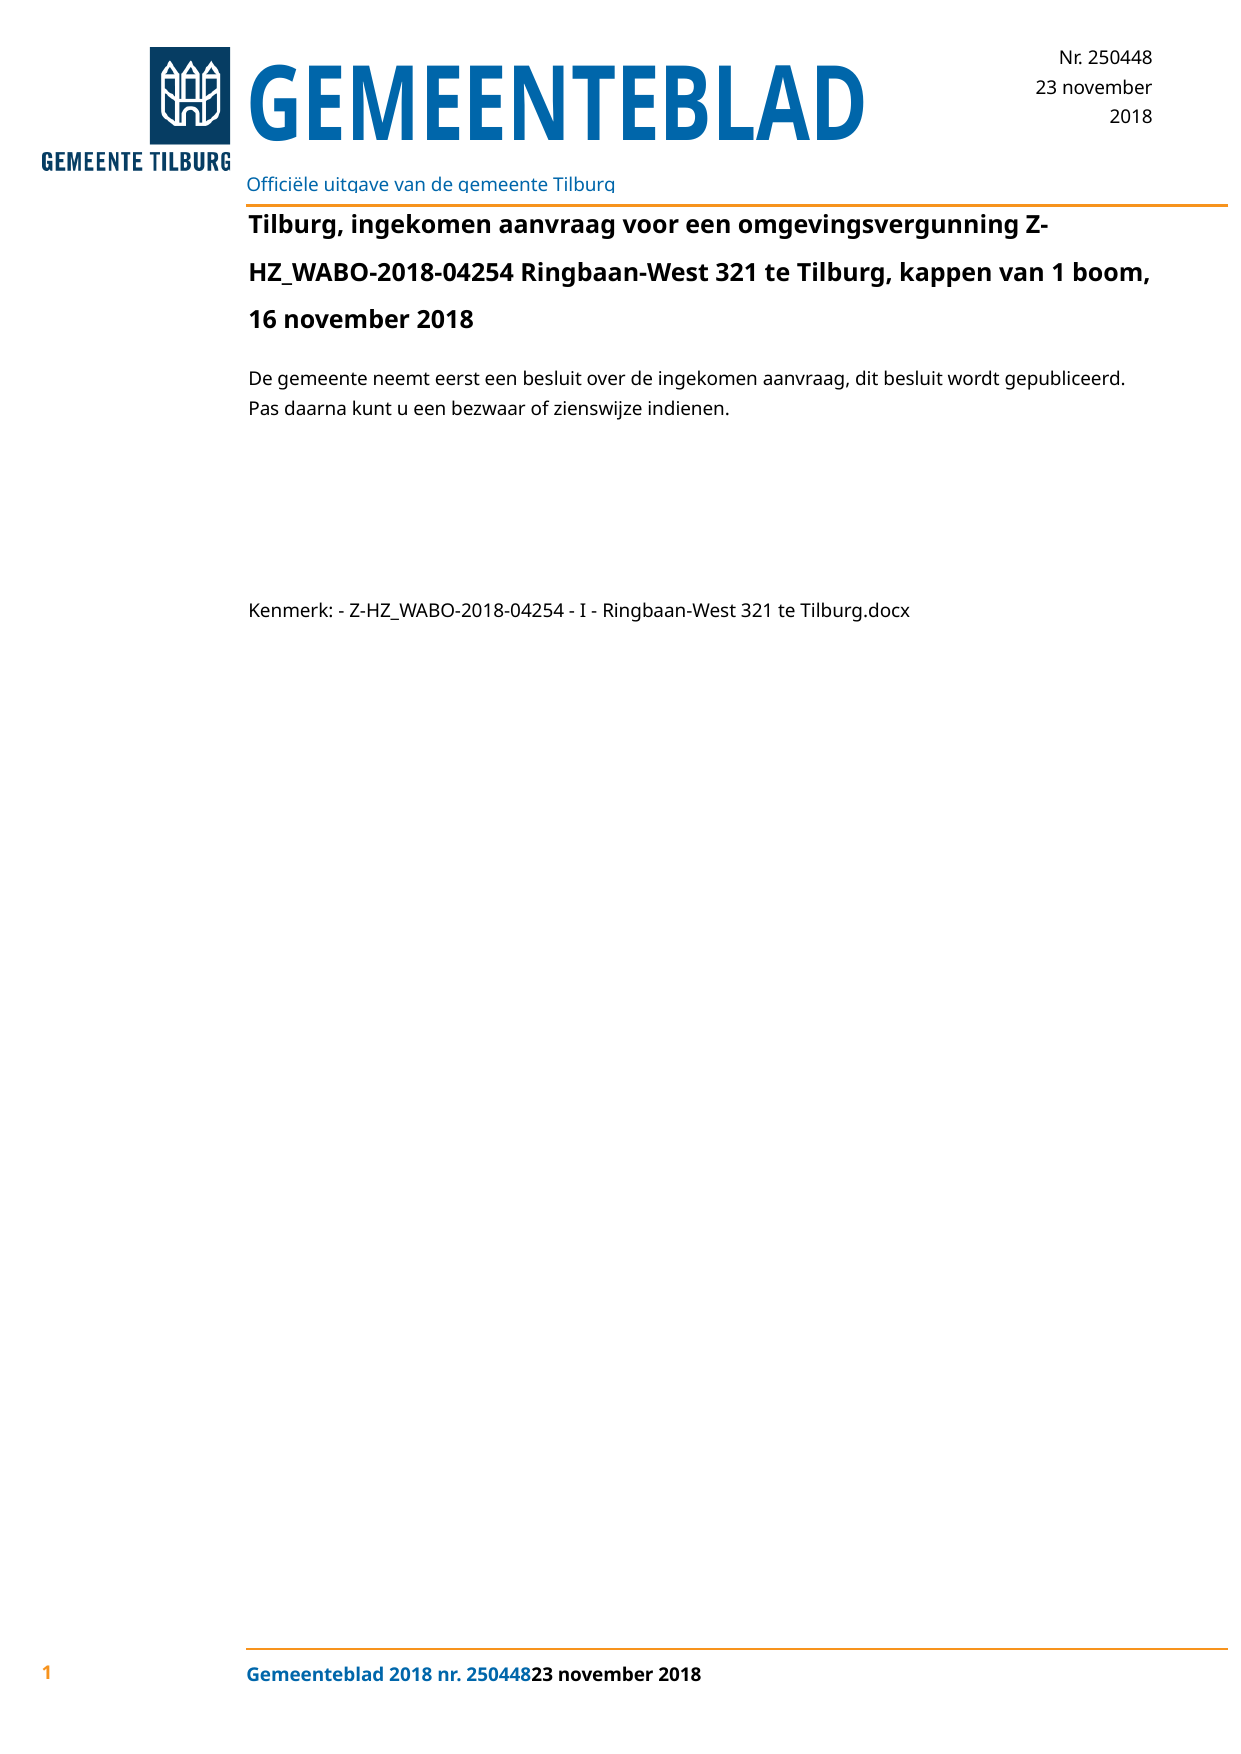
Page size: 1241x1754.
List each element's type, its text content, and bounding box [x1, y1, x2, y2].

text Tilburg, ingekomen aanvraag voor een omgevingsvergunning Z-HZ_WABO-2018-04254 Ringbaan-West 321 te Tilburg, kappen van 1 boom, 16 november 2018 [248, 207, 1152, 336]
text De gemeente neemt eerst een besluit over de ingekomen aanvraag, dit besluit wordt gepubliceerd. Pas daarna kunt u een bezwaar of zienswijze indienen. [248, 366, 1152, 421]
text Kenmerk: - Z-HZ_WABO-2018-04254 - I - Ringbaan-West 321 te Tilburg.docx [248, 597, 1152, 622]
picture [41, 47, 231, 172]
